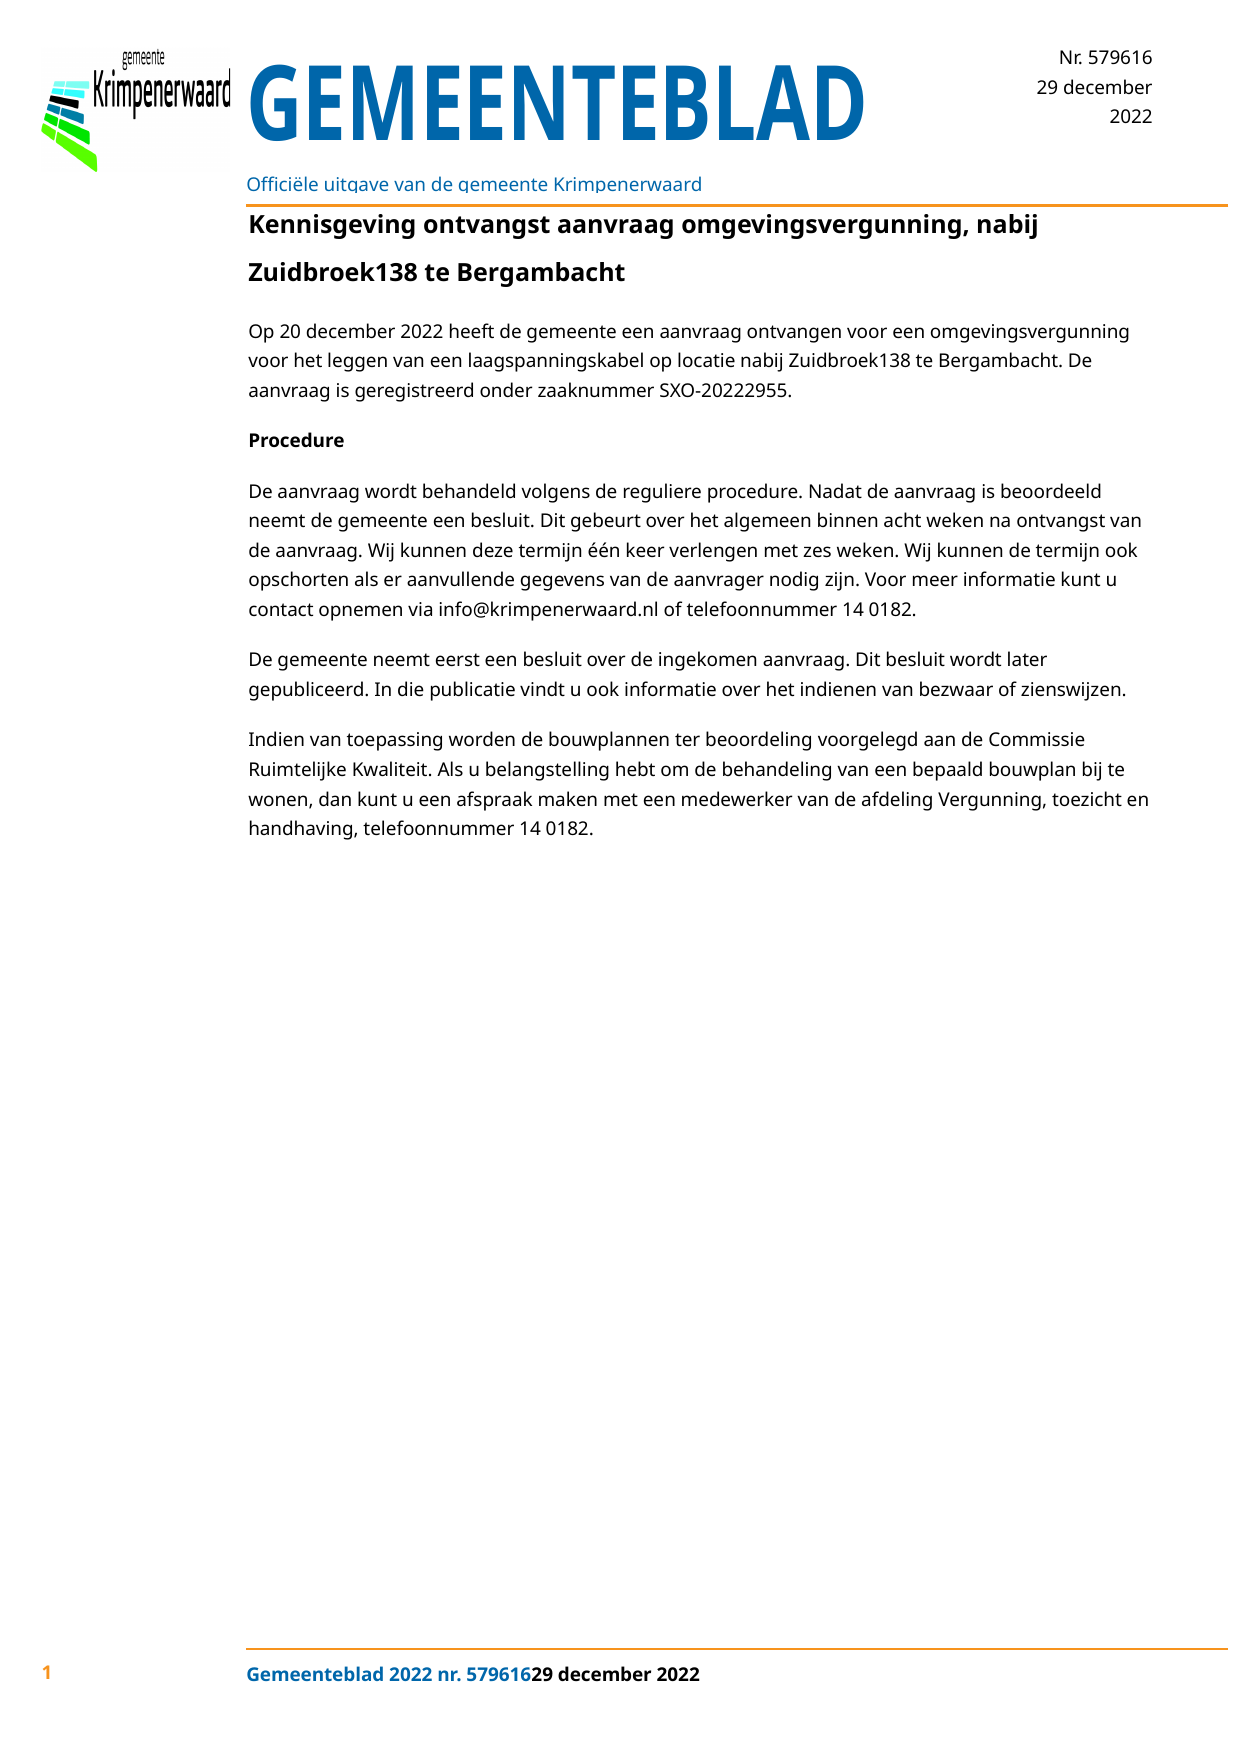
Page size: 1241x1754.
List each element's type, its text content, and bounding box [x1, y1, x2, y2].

picture [41, 47, 231, 172]
text Procedure [248, 427, 1152, 453]
text De aanvraag wordt behandeld volgens de reguliere procedure. Nadat de aanvraag is beoordeeld neemt de gemeente een besluit. Dit gebeurt over het algemeen binnen acht weken na ontvangst van de aanvraag. Wij kunnen deze termijn één keer verlengen met zes weken. Wij kunnen de termijn ook opschorten als er aanvullende gegevens van de aanvrager nodig zijn. Voor meer informatie kunt u contact opnemen via info@krimpenerwaard.nl of telefoonnummer 14 0182. [248, 478, 1152, 622]
text De gemeente neemt eerst een besluit over de ingekomen aanvraag. Dit besluit wordt later gepubliceerd. In die publicatie vindt u ook informatie over het indienen van bezwaar of zienswijzen. [248, 647, 1152, 702]
text Op 20 december 2022 heeft de gemeente een aanvraag ontvangen voor een omgevingsvergunning voor het leggen van een laagspanningskabel op locatie nabij Zuidbroek138 te Bergambacht. De aanvraag is geregistreerd onder zaaknummer SXO-20222955. [248, 318, 1152, 403]
text Indien van toepassing worden de bouwplannen ter beoordeling voorgelegd aan de Commissie Ruimtelijke Kwaliteit. Als u belangstelling hebt om de behandeling van een bepaald bouwplan bij te wonen, dan kunt u een afspraak maken met een medewerker van de afdeling Vergunning, toezicht en handhaving, telefoonnummer 14 0182. [248, 727, 1152, 841]
text Kennisgeving ontvangst aanvraag omgevingsvergunning, nabij Zuidbroek138 te Bergambacht [248, 207, 1152, 288]
